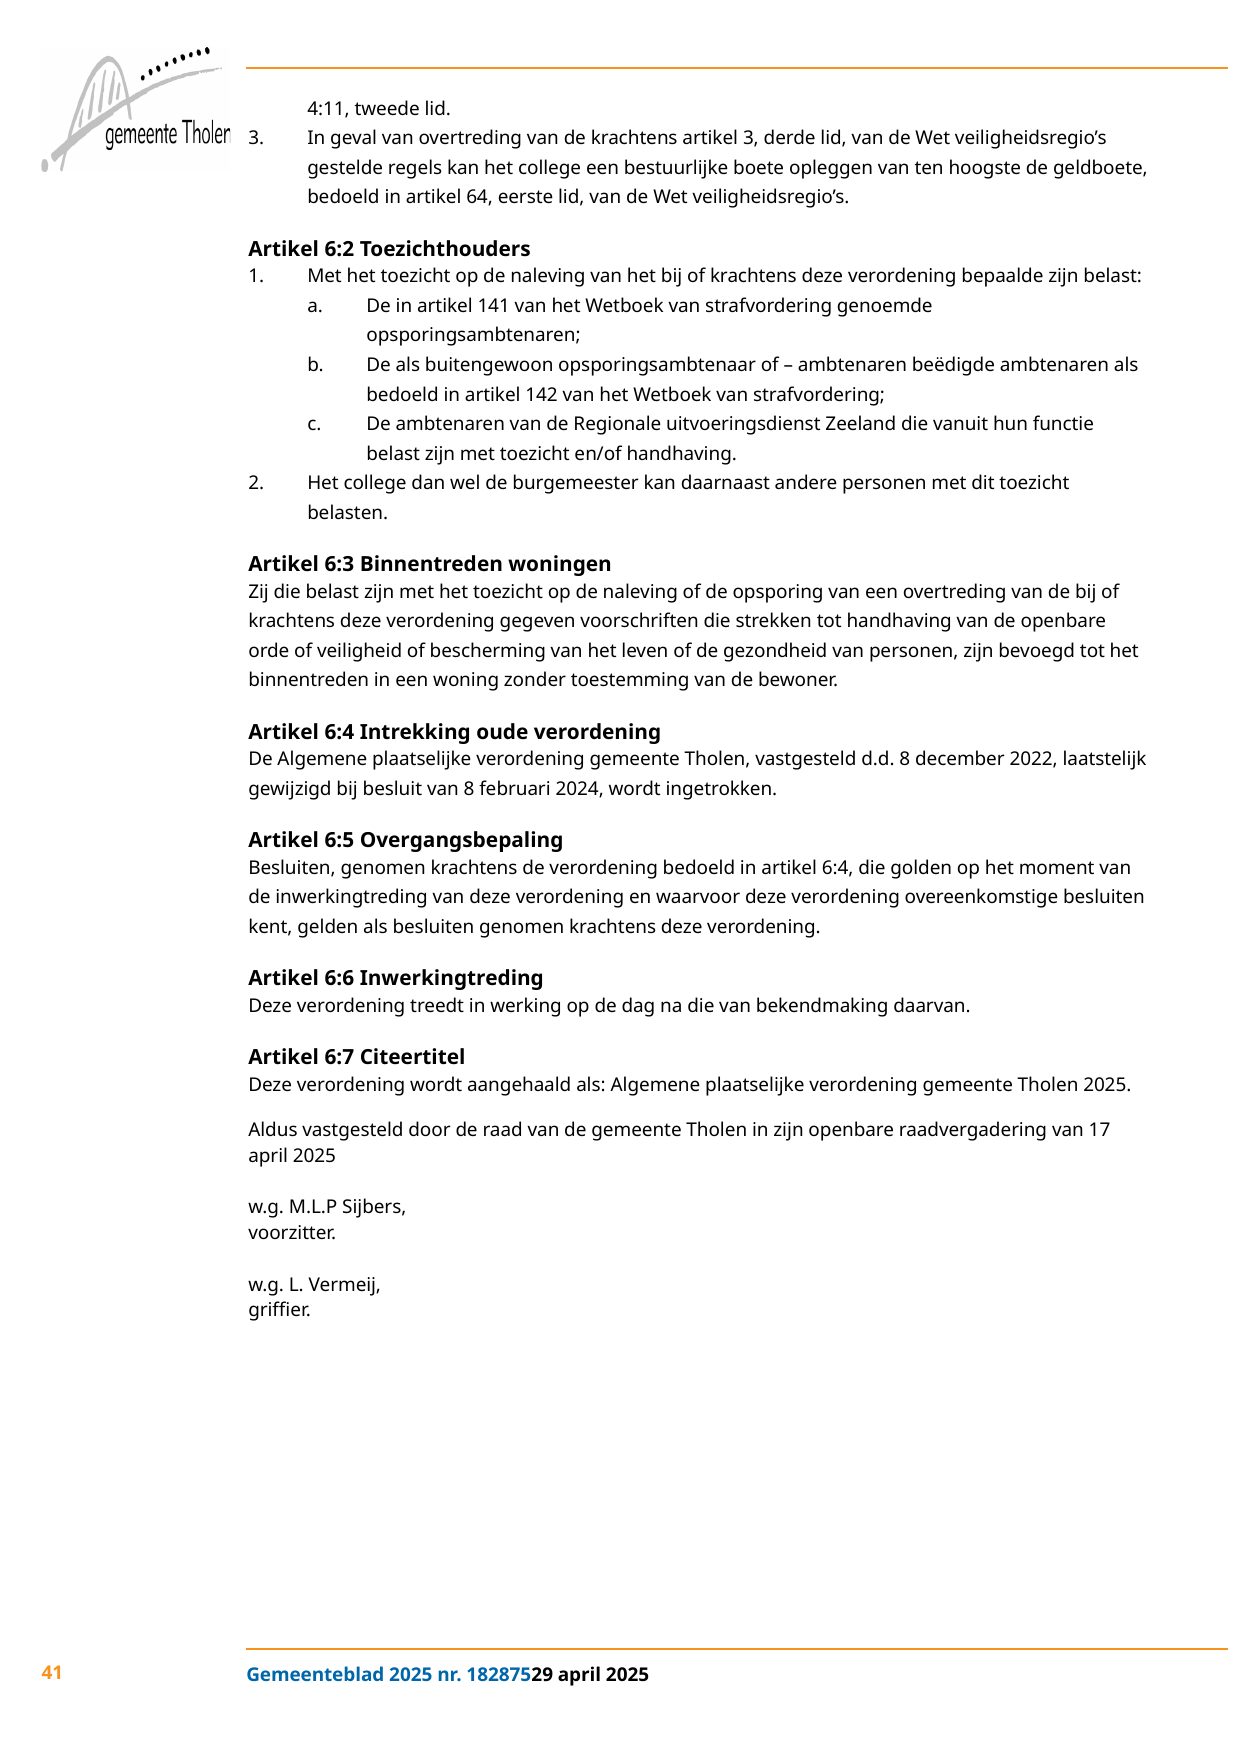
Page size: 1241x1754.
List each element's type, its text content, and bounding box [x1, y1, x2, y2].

text De Algemene plaatselijke verordening gemeente Tholen, vastgesteld d.d. 8 december 2022, laatstelijk gewijzigd bij besluit van 8 februari 2024, wordt ingetrokken. [248, 746, 1152, 801]
picture [41, 47, 231, 172]
list De als buitengewoon opsporingsambtenaar of – ambtenaren beëdigde ambtenaren als bedoeld in artikel 142 van het Wetboek van strafvordering; [307, 351, 1152, 406]
text Artikel 6:7 Citeertitel [248, 1042, 1152, 1071]
list 4:11, tweede lid. [248, 95, 1152, 121]
text w.g. L. Vermeij, [248, 1271, 1152, 1297]
list Het college dan wel de burgemeester kan daarnaast andere personen met dit toezicht belasten. [248, 469, 1152, 525]
text Deze verordening wordt aangehaald als: Algemene plaatselijke verordening gemeente Tholen 2025. [248, 1071, 1152, 1097]
text Deze verordening treedt in werking op de dag na die van bekendmaking daarvan. [248, 992, 1152, 1018]
text griffier. [248, 1297, 1152, 1322]
text Besluiten, genomen krachtens de verordening bedoeld in artikel 6:4, die golden op het moment van de inwerkingtreding van deze verordening en waarvoor deze verordening overeenkomstige besluiten kent, gelden als besluiten genomen krachtens deze verordening. [248, 854, 1152, 939]
text w.g. M.L.P Sijbers, [248, 1194, 1152, 1219]
text Zij die belast zijn met het toezicht op de naleving of de opsporing van een overtreding van de bij of krachtens deze verordening gegeven voorschriften die strekken tot handhaving van de openbare orde of veiligheid of bescherming van het leven of de gezondheid van personen, zijn bevoegd tot het binnentreden in een woning zonder toestemming van de bewoner. [248, 578, 1152, 692]
list De in artikel 141 van het Wetboek van strafvordering genoemde opsporingsambtenaren; [307, 292, 1152, 347]
text Artikel 6:6 Inwerkingtreding [248, 963, 1152, 992]
list In geval van overtreding van de krachtens artikel 3, derde lid, van de Wet veiligheidsregio’s gestelde regels kan het college een bestuurlijke boete opleggen van ten hoogste de geldboete, bedoeld in artikel 64, eerste lid, van de Wet veiligheidsregio’s. [248, 124, 1152, 209]
text voorzitter. [248, 1219, 1152, 1245]
text Artikel 6:2 Toezichthouders [248, 234, 1152, 262]
list Met het toezicht op de naleving van het bij of krachtens deze verordening bepaalde zijn belast: [248, 262, 1152, 288]
text Aldus vastgesteld door de raad van de gemeente Tholen in zijn openbare raadvergadering van 17 april 2025 [248, 1116, 1152, 1168]
text Artikel 6:4 Intrekking oude verordening [248, 717, 1152, 746]
list De ambtenaren van de Regionale uitvoeringsdienst Zeeland die vanuit hun functie belast zijn met toezicht en/of handhaving. [307, 410, 1152, 466]
text Artikel 6:5 Overgangsbepaling [248, 826, 1152, 854]
text Artikel 6:3 Binnentreden woningen [248, 549, 1152, 578]
